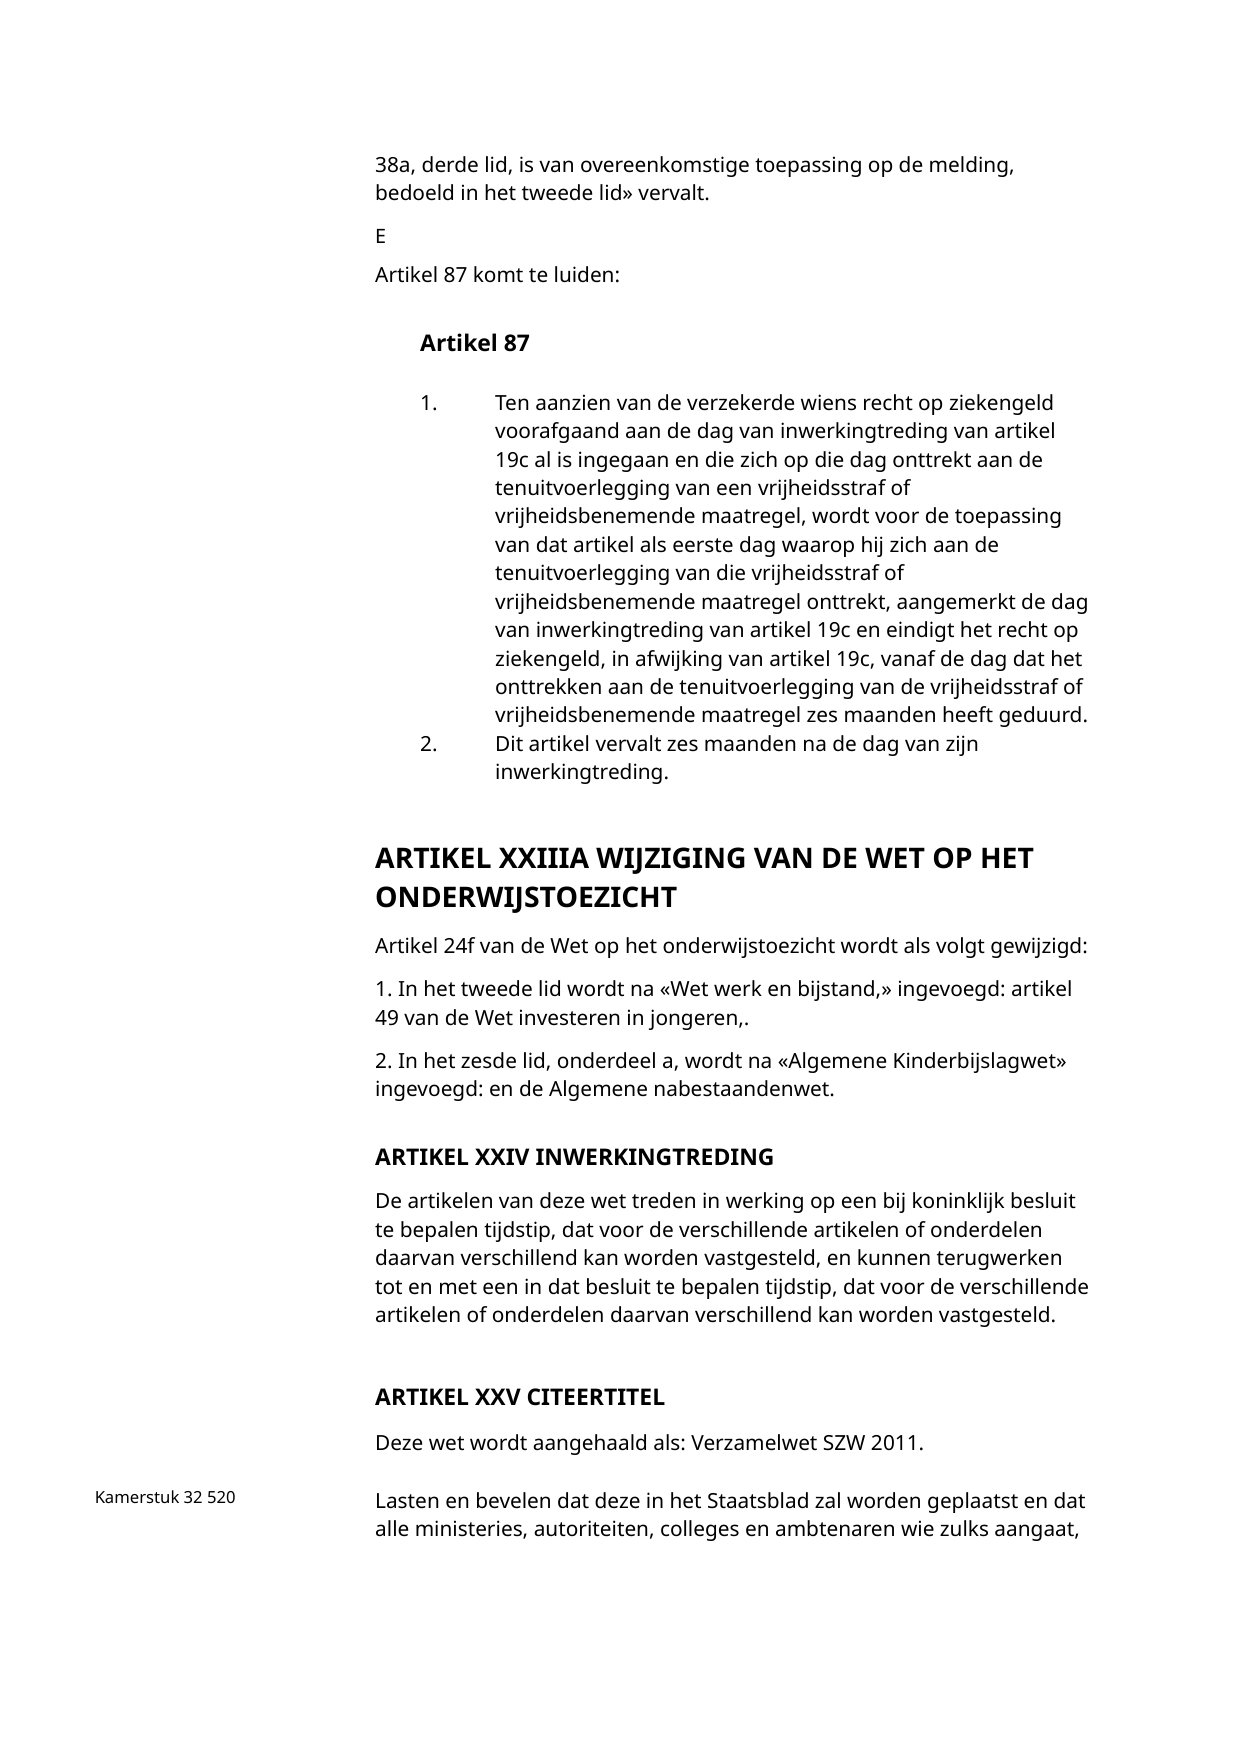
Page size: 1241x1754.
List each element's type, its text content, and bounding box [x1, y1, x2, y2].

subtitle ARTIKEL XXV CITEERTITEL [375, 1381, 1090, 1413]
text Artikel 24f van de Wet op het onderwijstoezicht wordt als volgt gewijzigd: [375, 931, 1090, 959]
subtitle Artikel 87 [420, 327, 1090, 358]
text Lasten en bevelen dat deze in het Staatsblad zal worden geplaatst en dat alle ministeries, autoriteiten, colleges en ambtenaren wie zulks aangaat, [375, 1486, 1090, 1543]
text Artikel 87 komt te luiden: [375, 261, 1090, 289]
text E [375, 222, 1090, 249]
text Deze wet wordt aangehaald als: Verzamelwet SZW 2011. [375, 1428, 1090, 1456]
subtitle ARTIKEL XXIIIA WIJZIGING VAN DE WET OP HET ONDERWIJSTOEZICHT [375, 838, 1090, 916]
text 38a, derde lid, is van overeenkomstige toepassing op de melding, bedoeld in het tweede lid» vervalt. [375, 150, 1090, 207]
subtitle ARTIKEL XXIV INWERKINGTREDING [375, 1140, 1090, 1172]
list Ten aanzien van de verzekerde wiens recht op ziekengeld voorafgaand aan de dag van inwerkingtreding van artikel 19c al is ingegaan en die zich op die dag onttrekt aan de tenuitvoerlegging van een vrijheidsstraf of vrijheidsbenemende maatregel, wordt voor de toepassing van dat artikel als eerste dag waarop hij zich aan de tenuitvoerlegging van die vrijheidsstraf of vrijheidsbenemende maatregel onttrekt, aangemerkt de dag van inwerkingtreding van artikel 19c en eindigt het recht op ziekengeld, in afwijking van artikel 19c, vanaf de dag dat het onttrekken aan de tenuitvoerlegging van de vrijheidsstraf of vrijheidsbenemende maatregel zes maanden heeft geduurd. [420, 388, 1090, 729]
text De artikelen van deze wet treden in werking op een bij koninklijk besluit te bepalen tijdstip, dat voor de verschillende artikelen of onderdelen daarvan verschillend kan worden vastgesteld, en kunnen terugwerken tot en met een in dat besluit te bepalen tijdstip, dat voor de verschillende artikelen of onderdelen daarvan verschillend kan worden vastgesteld. [375, 1187, 1090, 1329]
text 2. In het zesde lid, onderdeel a, wordt na «Algemene Kinderbijslagwet» ingevoegd: en de Algemene nabestaandenwet. [375, 1046, 1090, 1103]
list Dit artikel vervalt zes maanden na de dag van zijn inwerkingtreding. [420, 729, 1090, 786]
text Kamerstuk 32 520 [94, 1486, 328, 1509]
text 1. In het tweede lid wordt na «Wet werk en bijstand,» ingevoegd: artikel 49 van de Wet investeren in jongeren,. [375, 974, 1090, 1031]
